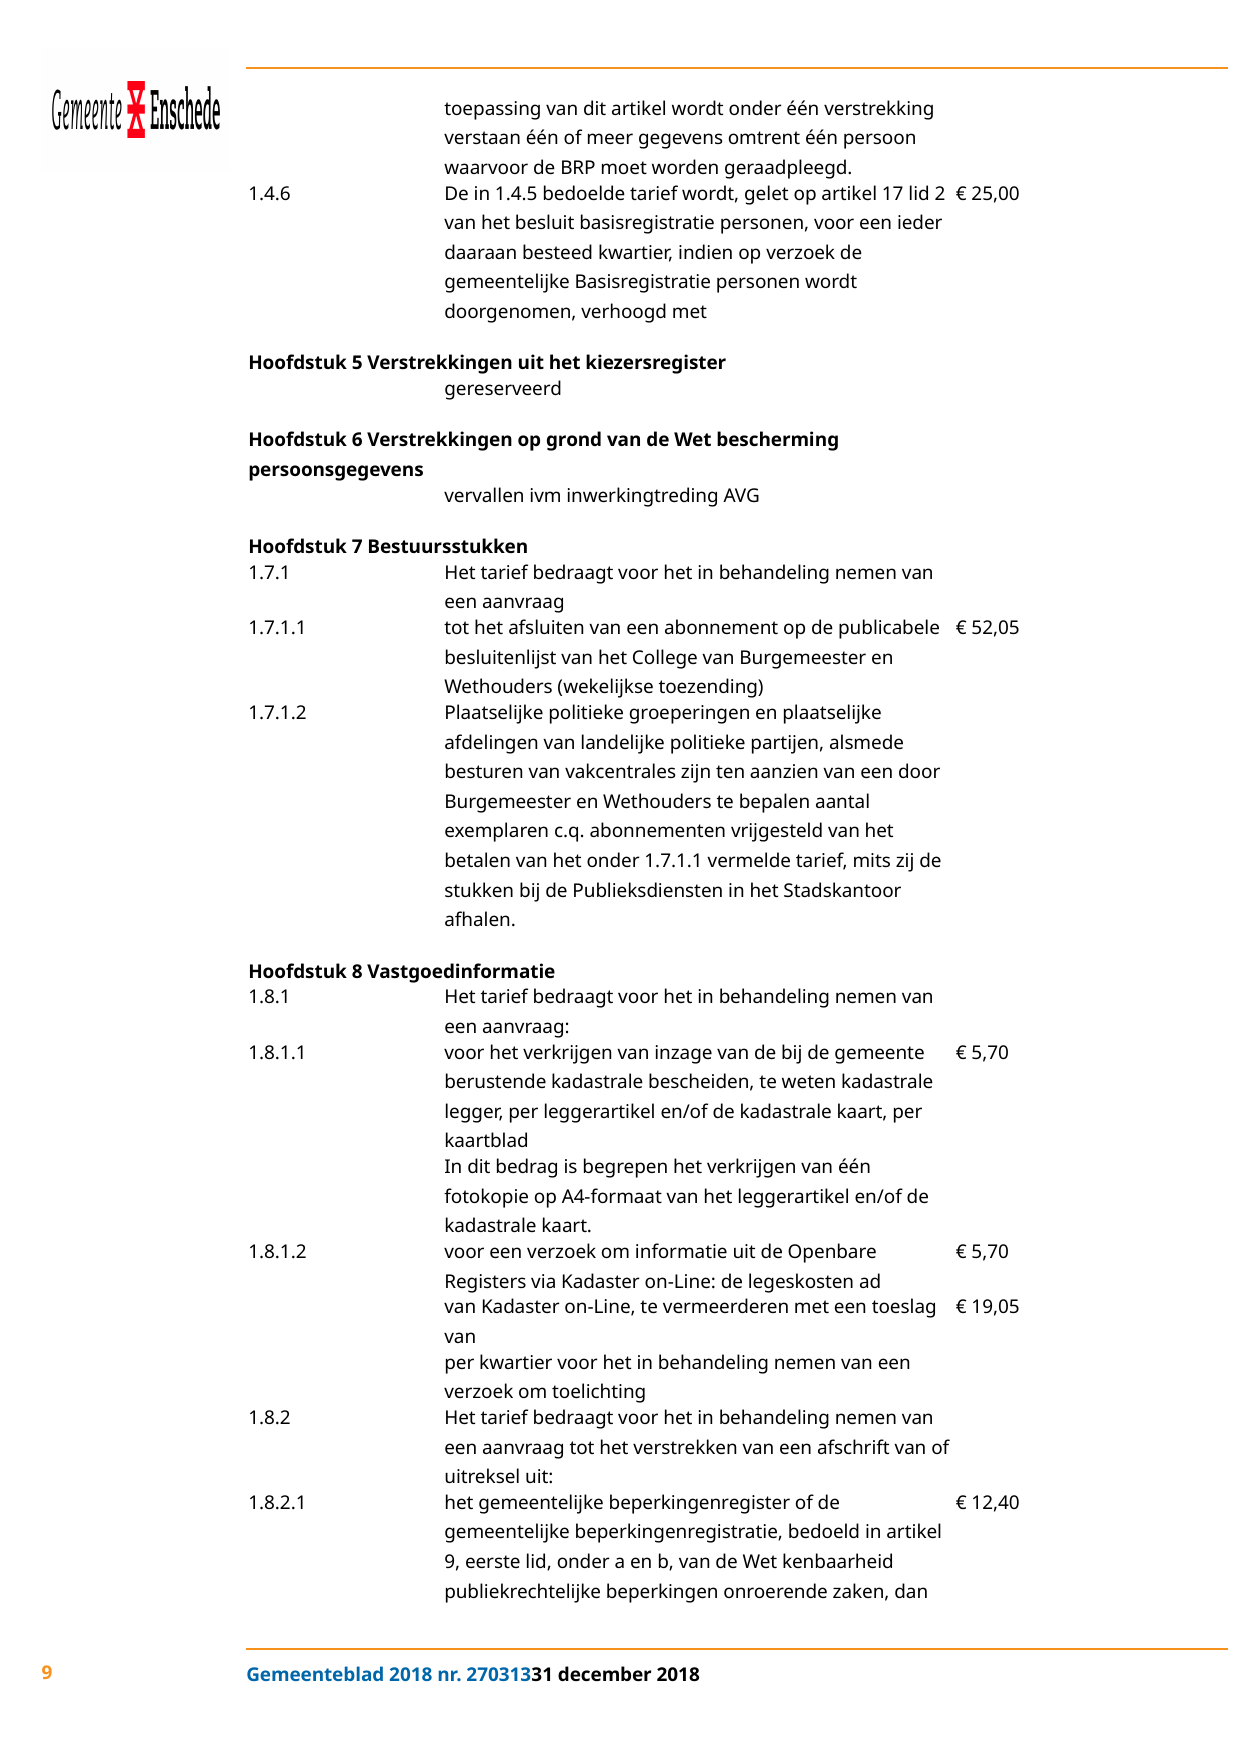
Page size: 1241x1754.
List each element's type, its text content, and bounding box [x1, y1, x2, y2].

table_cell [248, 1294, 444, 1349]
table_cell [956, 559, 1152, 614]
table_cell het gemeentelijke beperkingenregister of de gemeentelijke beperkingenregistratie, bedoeld in artikel 9, eerste lid, onder a en b, van de Wet kenbaarheid publiekrechtelijke beperkingen onroerende zaken, dan [444, 1489, 956, 1604]
table_cell 1.8.2.1 [248, 1489, 444, 1604]
table_cell [956, 932, 1152, 958]
table_cell van Kadaster on-Line, te vermeerderen met een toeslag van [444, 1294, 956, 1349]
table_cell Hoofdstuk 5 Verstrekkingen uit het kiezersregister [248, 350, 956, 375]
table_cell [248, 1349, 444, 1404]
table_cell [248, 508, 444, 533]
picture [41, 47, 231, 172]
table_cell € 5,70 [956, 1039, 1152, 1153]
table_cell Hoofdstuk 8 Vastgoedinformatie [248, 958, 956, 984]
table_cell [956, 375, 1152, 401]
table_cell [956, 1404, 1152, 1489]
table_cell [444, 401, 956, 427]
table_cell tot het afsluiten van een abonnement op de publicabele besluitenlijst van het College van Burgemeester en Wethouders (wekelijkse toezending) [444, 615, 956, 699]
table_cell € 19,05 [956, 1294, 1152, 1349]
table_cell [956, 534, 1152, 559]
table_cell [956, 95, 1152, 180]
table_cell gereserveerd [444, 375, 956, 401]
table_cell De in 1.4.5 bedoelde tarief wordt, gelet op artikel 17 lid 2 van het besluit basisregistratie personen, voor een ieder daaraan besteed kwartier, indien op verzoek de gemeentelijke Basisregistratie personen wordt doorgenomen, verhoogd met [444, 180, 956, 324]
table_cell 1.4.6 [248, 180, 444, 324]
table_cell [444, 508, 956, 533]
table_cell € 25,00 [956, 180, 1152, 324]
table_cell Plaatselijke politieke groeperingen en plaatselijke afdelingen van landelijke politieke partijen, alsmede besturen van vakcentrales zijn ten aanzien van een door Burgemeester en Wethouders te bepalen aantal exemplaren c.q. abonnementen vrijgesteld van het betalen van het onder 1.7.1.1 vermelde tarief, mits zij de stukken bij de Publieksdiensten in het Stadskantoor afhalen. [444, 699, 956, 932]
table_cell [956, 1154, 1152, 1238]
table_cell 1.8.1.1 [248, 1039, 444, 1153]
table_cell [956, 958, 1152, 984]
table_cell 1.8.1.2 [248, 1238, 444, 1294]
table_cell 1.7.1.2 [248, 699, 444, 932]
table_cell 1.8.1 [248, 984, 444, 1039]
table_cell [248, 324, 444, 349]
table_cell [248, 401, 444, 427]
table_cell [956, 984, 1152, 1039]
table_cell [248, 375, 444, 401]
table_cell € 12,40 [956, 1489, 1152, 1604]
table_cell voor het verkrijgen van inzage van de bij de gemeente berustende kadastrale bescheiden, te weten kadastrale legger, per leggerartikel en/of de kadastrale kaart, per kaartblad [444, 1039, 956, 1153]
table_cell € 5,70 [956, 1238, 1152, 1294]
table_cell 1.7.1.1 [248, 615, 444, 699]
table_cell [248, 1154, 444, 1238]
table_cell [956, 401, 1152, 427]
table_cell [248, 482, 444, 508]
table_cell per kwartier voor het in behandeling nemen van een verzoek om toelichting [444, 1349, 956, 1404]
table_cell [956, 427, 1152, 482]
table_cell In dit bedrag is begrepen het verkrijgen van één fotokopie op A4-formaat van het leggerartikel en/of de kadastrale kaart. [444, 1154, 956, 1238]
table_cell [956, 1349, 1152, 1404]
table_cell vervallen ivm inwerkingtreding AVG [444, 482, 956, 508]
table_cell [956, 482, 1152, 508]
table_cell 1.7.1 [248, 559, 444, 614]
table_cell [956, 699, 1152, 932]
table_cell Het tarief bedraagt voor het in behandeling nemen van een aanvraag tot het verstrekken van een afschrift van of uitreksel uit: [444, 1404, 956, 1489]
table_cell Hoofdstuk 6 Verstrekkingen op grond van de Wet bescherming persoonsgegevens [248, 427, 956, 482]
table_cell [444, 324, 956, 349]
table_cell [248, 95, 444, 180]
table_cell [956, 350, 1152, 375]
table_cell [956, 508, 1152, 533]
table_cell voor een verzoek om informatie uit de Openbare Registers via Kadaster on-Line: de legeskosten ad [444, 1238, 956, 1294]
table_cell 1.8.2 [248, 1404, 444, 1489]
table_cell [956, 324, 1152, 349]
table_cell Het tarief bedraagt voor het in behandeling nemen van een aanvraag [444, 559, 956, 614]
table_cell Hoofdstuk 7 Bestuursstukken [248, 534, 956, 559]
table_cell [444, 932, 956, 958]
table_cell Het tarief bedraagt voor het in behandeling nemen van een aanvraag: [444, 984, 956, 1039]
table_cell € 52,05 [956, 615, 1152, 699]
table_cell toepassing van dit artikel wordt onder één verstrekking verstaan één of meer gegevens omtrent één persoon waarvoor de BRP moet worden geraadpleegd. [444, 95, 956, 180]
table_cell [248, 932, 444, 958]
